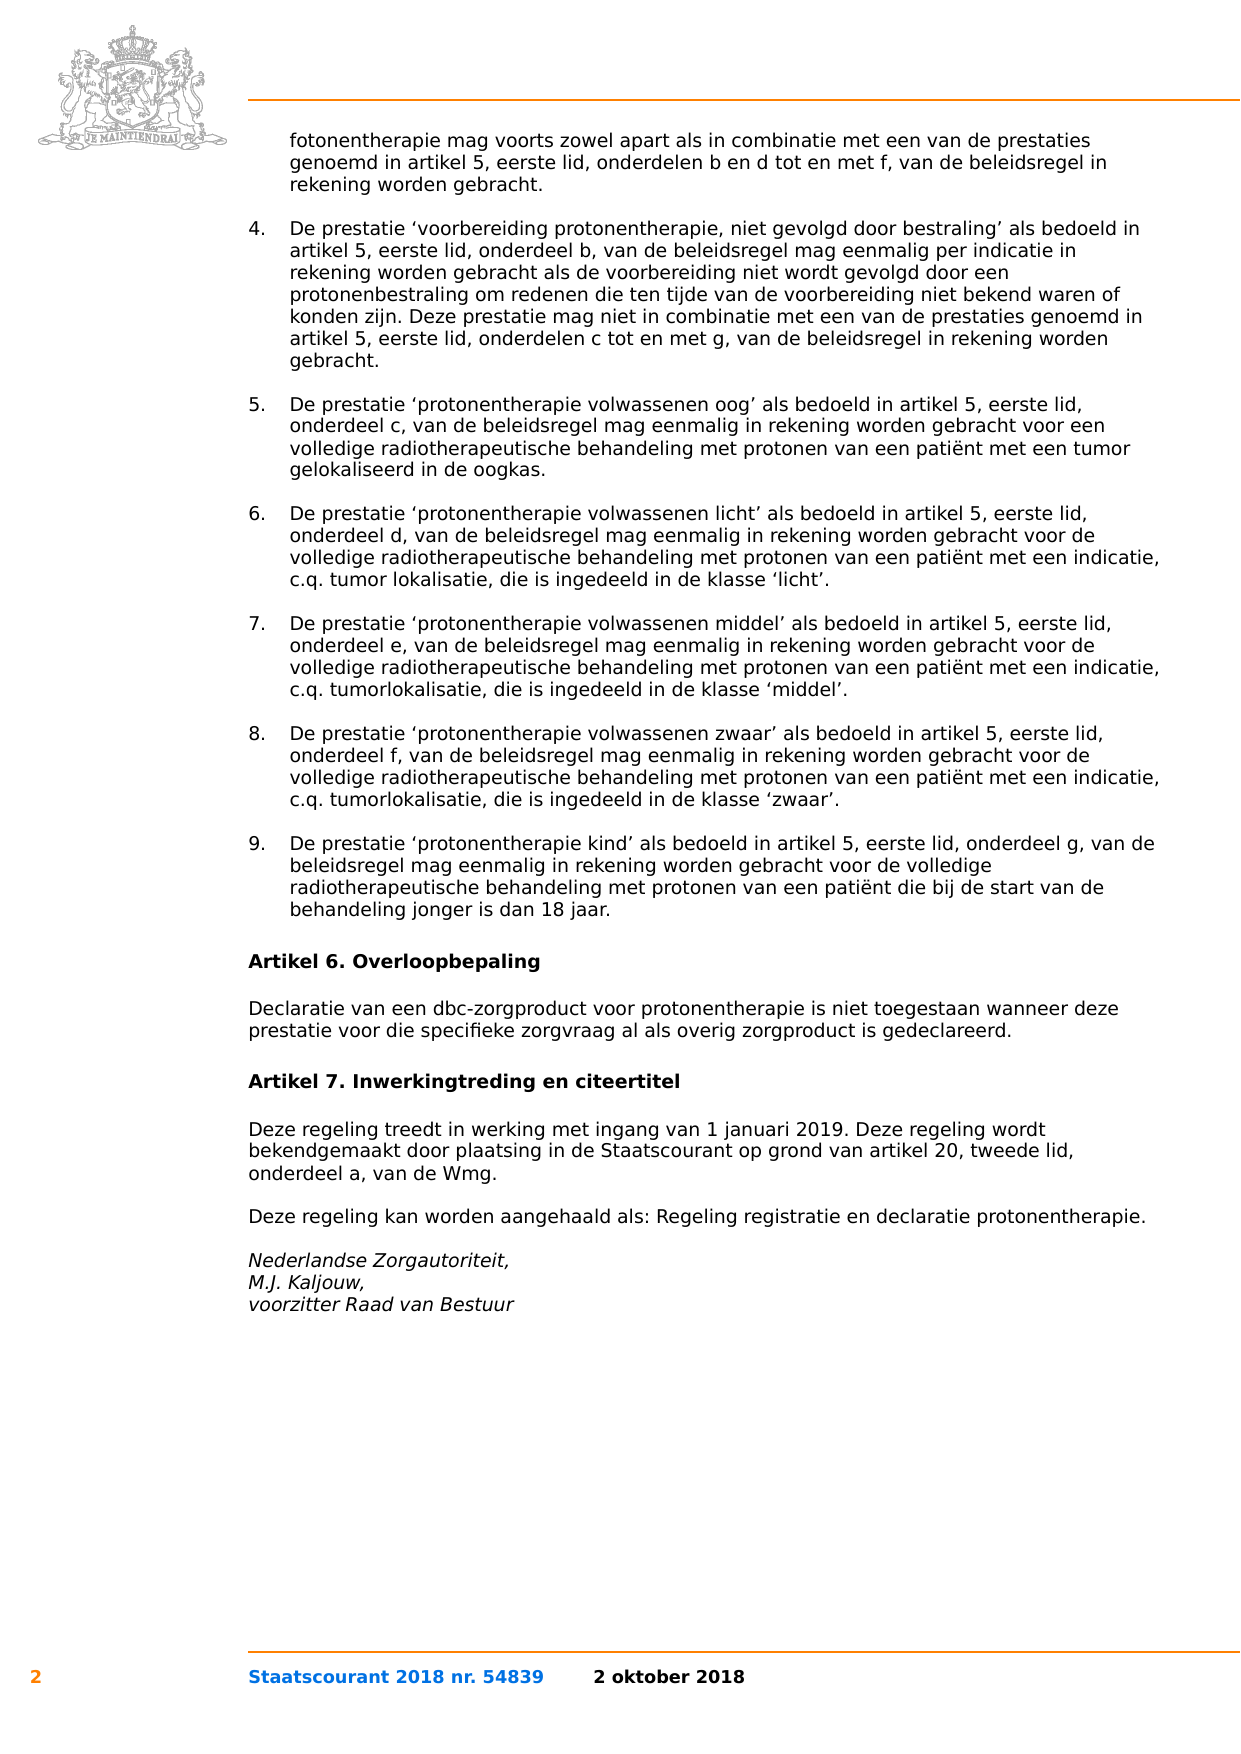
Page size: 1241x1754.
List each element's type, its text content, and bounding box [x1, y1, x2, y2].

text 4. De prestatie ‘voorbereiding protonentherapie, niet gevolgd door bestraling’ als bedoeld in artikel 5, eerste lid, onderdeel b, van de beleidsregel mag eenmalig per indicatie in rekening worden gebracht als de voorbereiding niet wordt gevolgd door een protonenbestraling om redenen die ten tijde van de voorbereiding niet bekend waren of konden zijn. Deze prestatie mag niet in combinatie met een van de prestaties genoemd in artikel 5, eerste lid, onderdelen c tot en met g, van de beleidsregel in rekening worden gebracht. [248, 218, 1163, 372]
text 5. De prestatie ‘protonentherapie volwassenen oog’ als bedoeld in artikel 5, eerste lid, onderdeel c, van de beleidsregel mag eenmalig in rekening worden gebracht voor een volledige radiotherapeutische behandeling met protonen van een patiënt met een tumor gelokaliseerd in de oogkas. [248, 393, 1163, 481]
text 8. De prestatie ‘protonentherapie volwassenen zwaar’ als bedoeld in artikel 5, eerste lid, onderdeel f, van de beleidsregel mag eenmalig in rekening worden gebracht voor de volledige radiotherapeutische behandeling met protonen van een patiënt met een indicatie, c.q. tumorlokalisatie, die is ingedeeld in de klasse ‘zwaar’. [248, 723, 1163, 811]
text Declaratie van een dbc-zorgproduct voor protonentherapie is niet toegestaan wanneer deze prestatie voor die specifieke zorgvraag al als overig zorgproduct is gedeclareerd. [248, 997, 1163, 1041]
text 9. De prestatie ‘protonentherapie kind’ als bedoeld in artikel 5, eerste lid, onderdeel g, van de beleidsregel mag eenmalig in rekening worden gebracht voor de volledige radiotherapeutische behandeling met protonen van een patiënt die bij de start van de behandeling jonger is dan 18 jaar. [248, 833, 1163, 921]
text 7. De prestatie ‘protonentherapie volwassenen middel’ als bedoeld in artikel 5, eerste lid, onderdeel e, van de beleidsregel mag eenmalig in rekening worden gebracht voor de volledige radiotherapeutische behandeling met protonen van een patiënt met een indicatie, c.q. tumorlokalisatie, die is ingedeeld in de klasse ‘middel’. [248, 613, 1163, 701]
text fotonentherapie mag voorts zowel apart als in combinatie met een van de prestaties genoemd in artikel 5, eerste lid, onderdelen b en d tot en met f, van de beleidsregel in rekening worden gebracht. [248, 130, 1163, 196]
picture [38, 25, 227, 150]
subtitle Artikel 6. Overloopbepaling [248, 951, 1163, 972]
text Deze regeling kan worden aangehaald als: Regeling registratie en declaratie protonentherapie. [248, 1206, 1163, 1228]
text Deze regeling treedt in werking met ingang van 1 januari 2019. Deze regeling wordt bekendgemaakt door plaatsing in de Staatscourant op grond van artikel 20, tweede lid, onderdeel a, van de Wmg. [248, 1118, 1163, 1184]
text Nederlandse Zorgautoriteit, M.J. Kaljouw, voorzitter Raad van Bestuur [248, 1250, 1163, 1316]
subtitle Artikel 7. Inwerkingtreding en citeertitel [248, 1071, 1163, 1093]
text 6. De prestatie ‘protonentherapie volwassenen licht’ als bedoeld in artikel 5, eerste lid, onderdeel d, van de beleidsregel mag eenmalig in rekening worden gebracht voor de volledige radiotherapeutische behandeling met protonen van een patiënt met een indicatie, c.q. tumor lokalisatie, die is ingedeeld in de klasse ‘licht’. [248, 503, 1163, 591]
